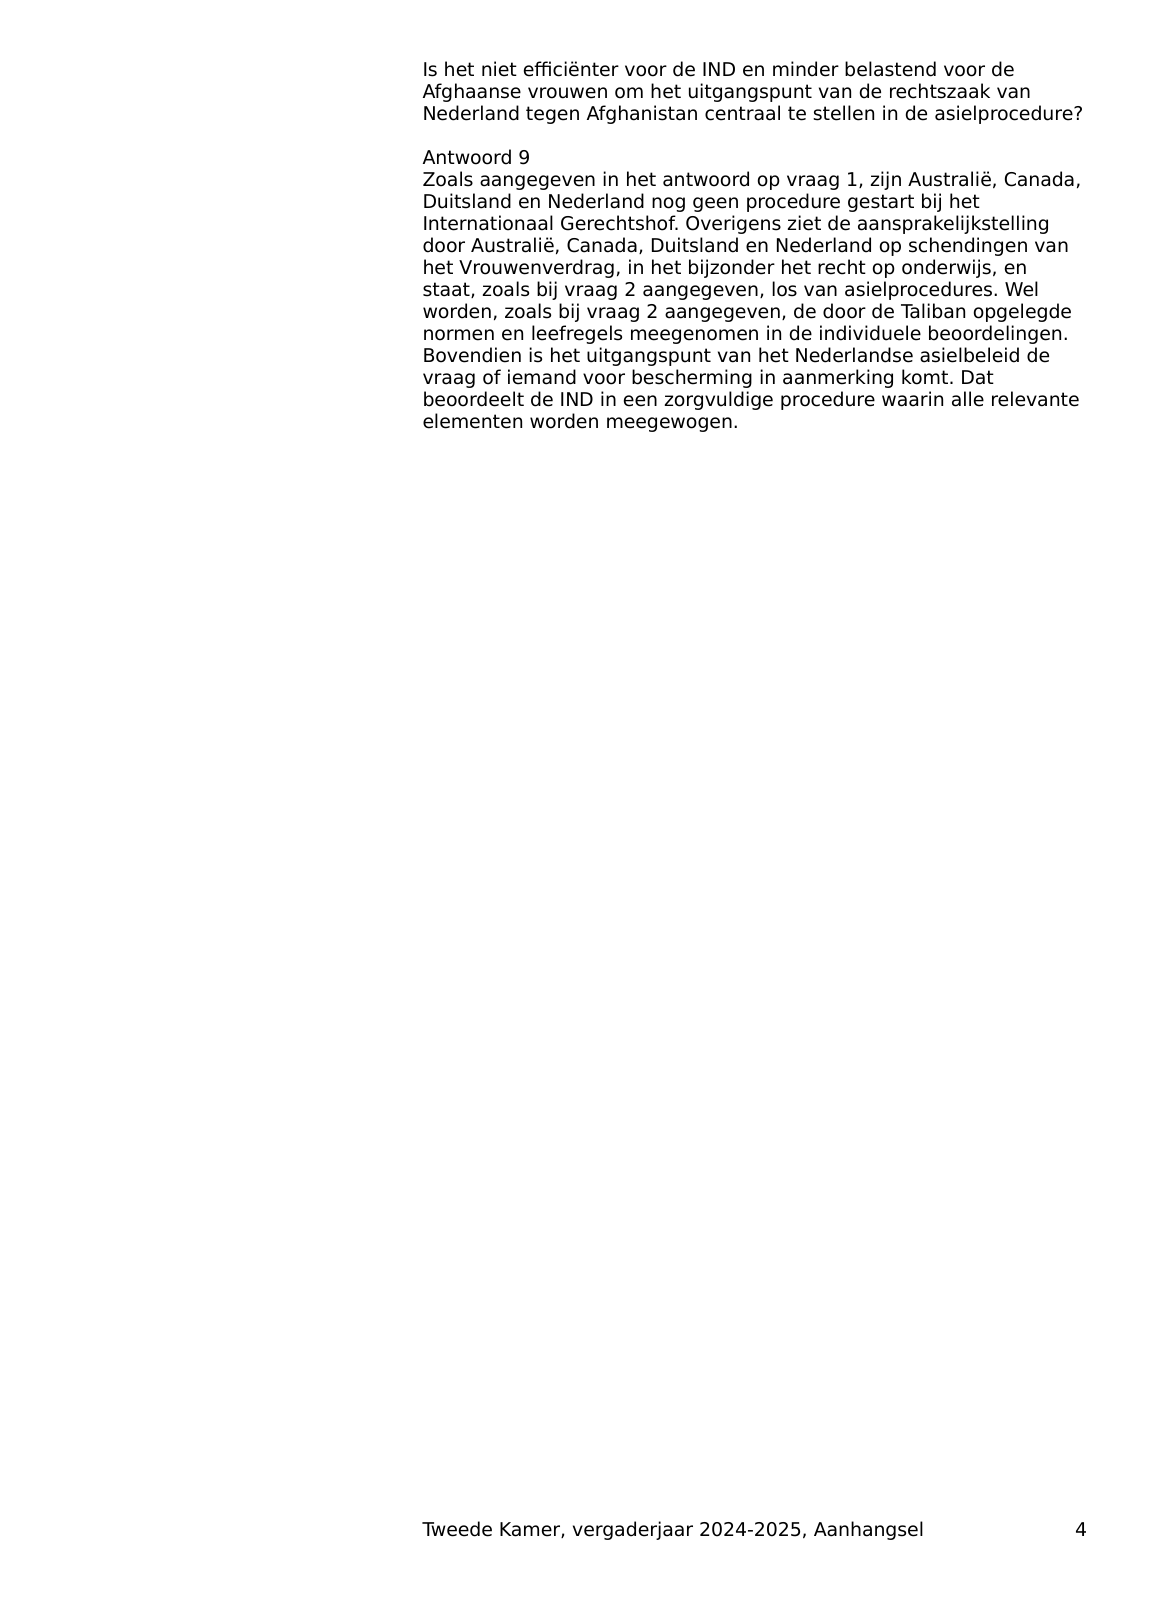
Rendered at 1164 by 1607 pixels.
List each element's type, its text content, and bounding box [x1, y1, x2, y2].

text Zoals aangegeven in het antwoord op vraag 1, zijn Australië, Canada, Duitsland en Nederland nog geen procedure gestart bij het Internationaal Gerechtshof. Overigens ziet de aansprakelijkstelling door Australië, Canada, Duitsland en Nederland op schendingen van het Vrouwenverdrag, in het bijzonder het recht op onderwijs, en staat, zoals bij vraag 2 aangegeven, los van asielprocedures. Wel worden, zoals bij vraag 2 aangegeven, de door de Taliban opgelegde normen en leefregels meegenomen in de individuele beoordelingen. Bovendien is het uitgangspunt van het Nederlandse asielbeleid de vraag of iemand voor bescherming in aanmerking komt. Dat beoordeelt de IND in een zorgvuldige procedure waarin alle relevante elementen worden meegewogen. [422, 169, 1087, 433]
text Antwoord 9 [422, 147, 1087, 169]
text Is het niet efficiënter voor de IND en minder belastend voor de Afghaanse vrouwen om het uitgangspunt van de rechtszaak van Nederland tegen Afghanistan centraal te stellen in de asielprocedure? [422, 59, 1087, 125]
